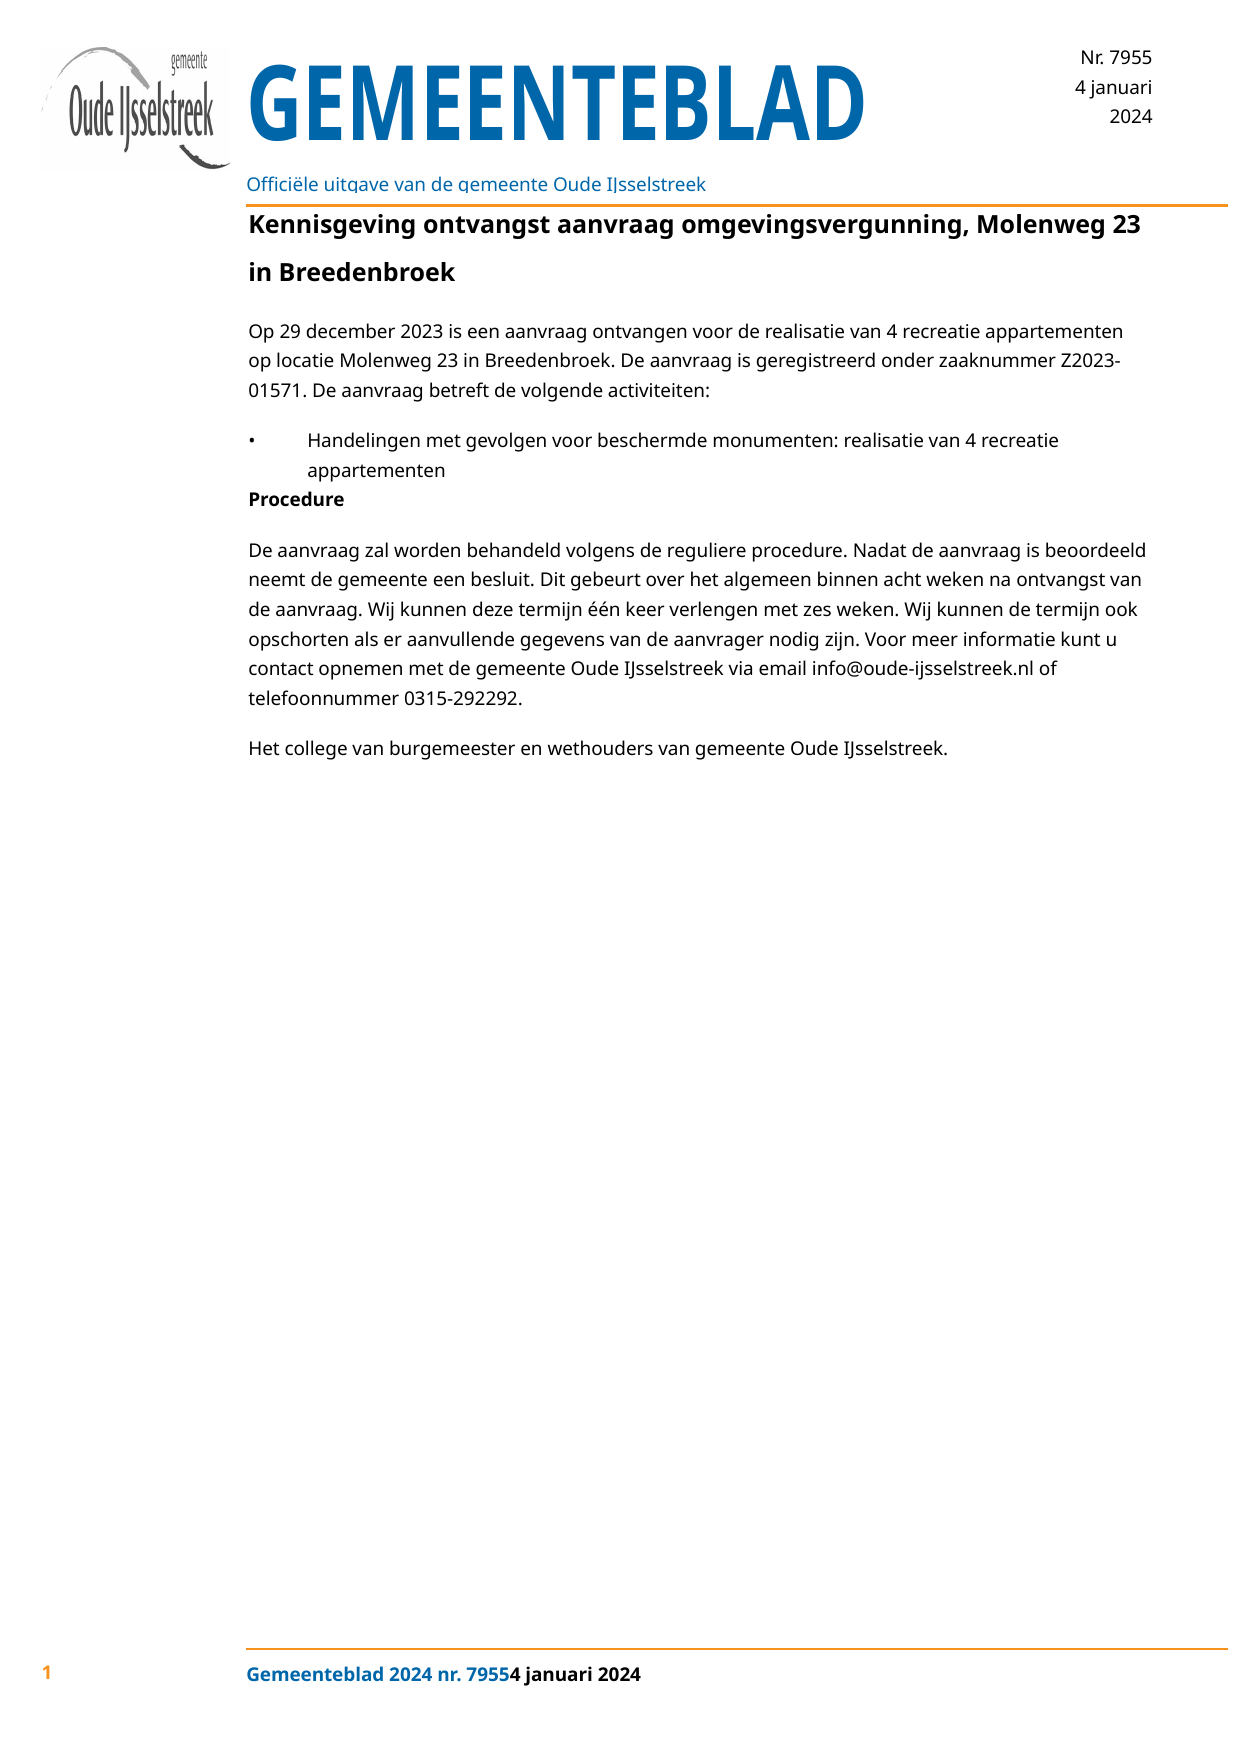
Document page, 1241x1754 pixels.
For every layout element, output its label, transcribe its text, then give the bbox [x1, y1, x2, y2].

text Procedure [248, 487, 1152, 512]
picture [41, 47, 231, 172]
list Handelingen met gevolgen voor beschermde monumenten: realisatie van 4 recreatie appartementen [248, 427, 1152, 483]
text De aanvraag zal worden behandeld volgens de reguliere procedure. Nadat de aanvraag is beoordeeld neemt de gemeente een besluit. Dit gebeurt over het algemeen binnen acht weken na ontvangst van de aanvraag. Wij kunnen deze termijn één keer verlengen met zes weken. Wij kunnen de termijn ook opschorten als er aanvullende gegevens van de aanvrager nodig zijn. Voor meer informatie kunt u contact opnemen met de gemeente Oude IJsselstreek via email info@oude-ijsselstreek.nl of telefoonnummer 0315-292292. [248, 537, 1152, 711]
text Kennisgeving ontvangst aanvraag omgevingsvergunning, Molenweg 23 in Breedenbroek [248, 207, 1152, 288]
text Op 29 december 2023 is een aanvraag ontvangen voor de realisatie van 4 recreatie appartementen op locatie Molenweg 23 in Breedenbroek. De aanvraag is geregistreerd onder zaaknummer Z2023-01571. De aanvraag betreft de volgende activiteiten: [248, 318, 1152, 403]
text Het college van burgemeester en wethouders van gemeente Oude IJsselstreek. [248, 735, 1152, 761]
